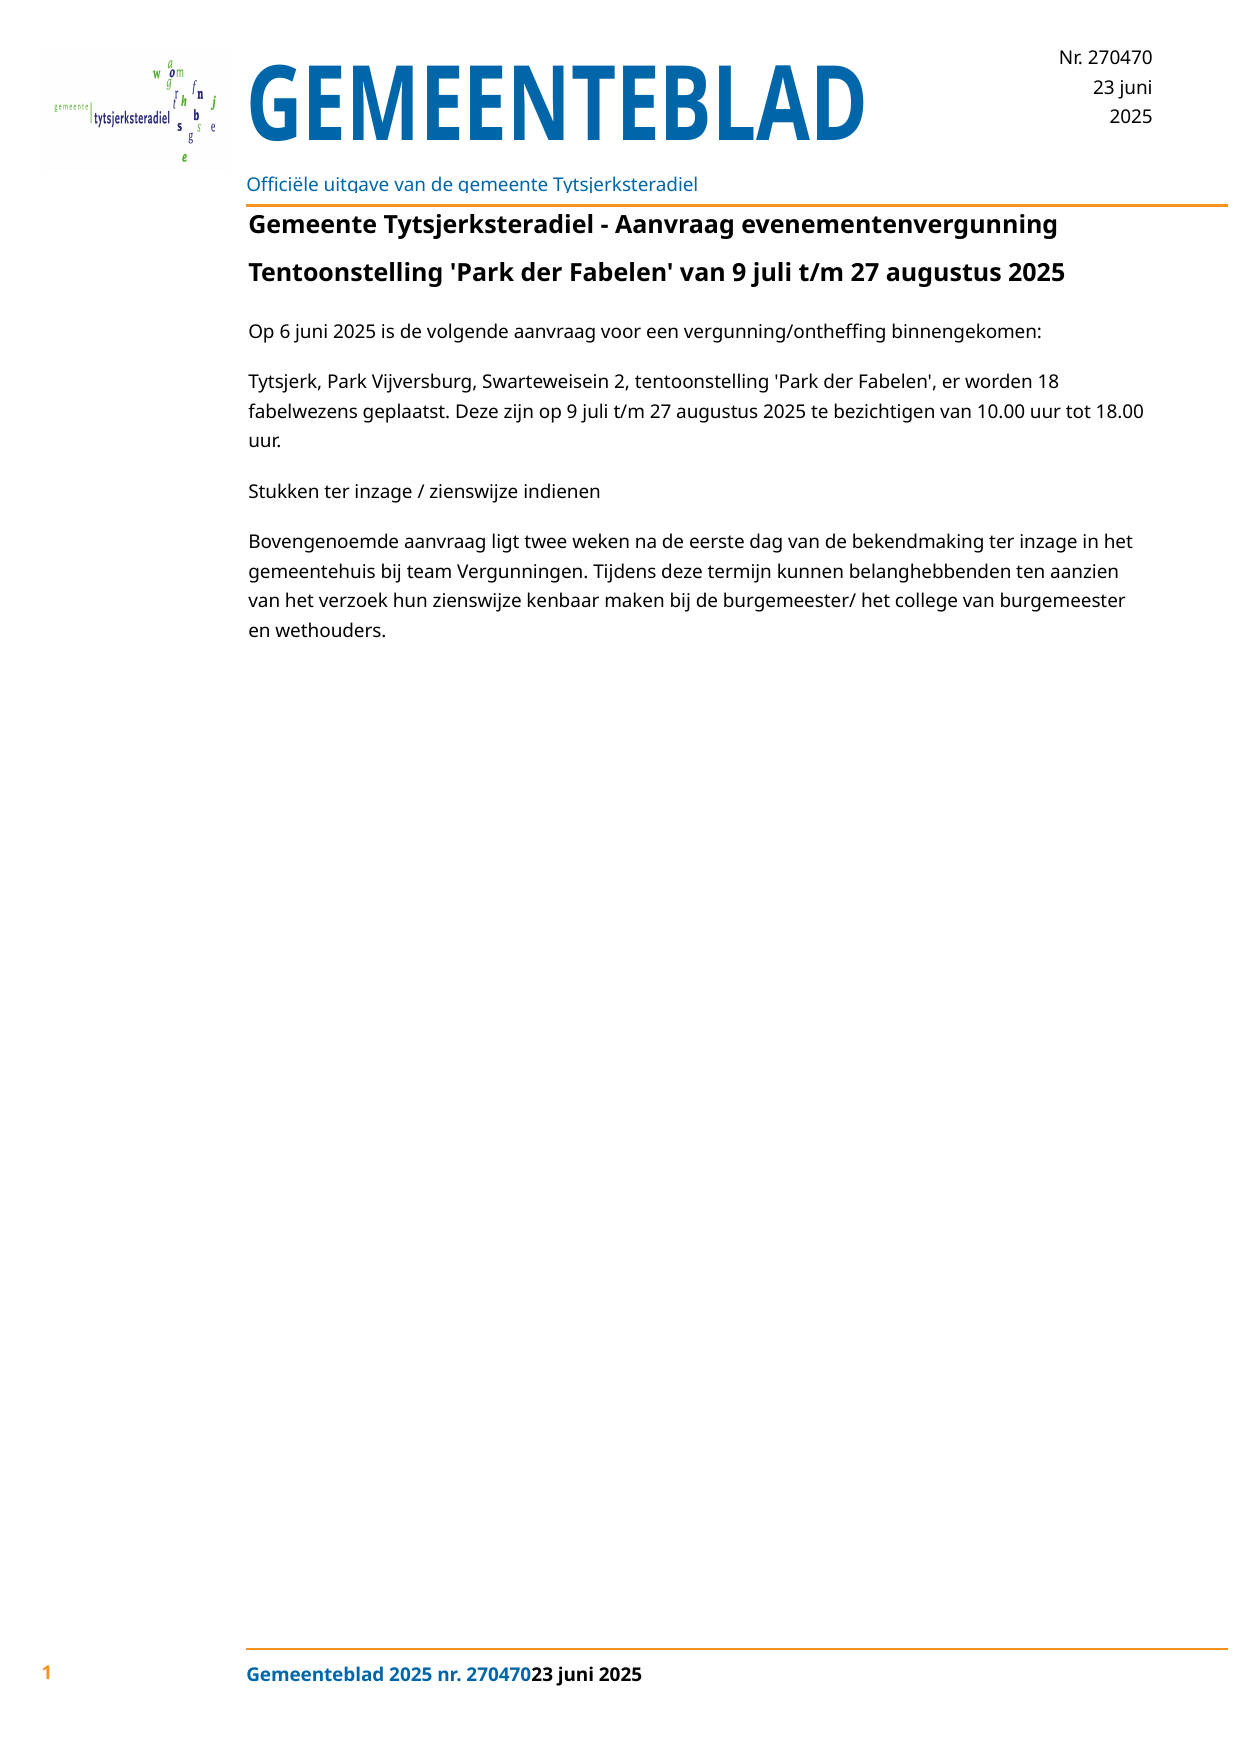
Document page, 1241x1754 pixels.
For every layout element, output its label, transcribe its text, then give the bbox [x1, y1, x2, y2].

text Stukken ter inzage / zienswijze indienen [248, 478, 1152, 504]
picture [41, 47, 231, 172]
text Tytsjerk, Park Vijversburg, Swarteweisein 2, tentoonstelling 'Park der Fabelen', er worden 18 fabelwezens geplaatst. Deze zijn op 9 juli t/m 27 augustus 2025 te bezichtigen van 10.00 uur tot 18.00 uur. [248, 368, 1152, 453]
text Gemeente Tytsjerksteradiel - Aanvraag evenementenvergunning Tentoonstelling 'Park der Fabelen' van 9 juli t/m 27 augustus 2025 [248, 207, 1152, 288]
text Bovengenoemde aanvraag ligt twee weken na de eerste dag van de bekendmaking ter inzage in het gemeentehuis bij team Vergunningen. Tijdens deze termijn kunnen belanghebbenden ten aanzien van het verzoek hun zienswijze kenbaar maken bij de burgemeester/ het college van burgemeester en wethouders. [248, 528, 1152, 643]
text Op 6 juni 2025 is de volgende aanvraag voor een vergunning/ontheffing binnengekomen: [248, 318, 1152, 344]
